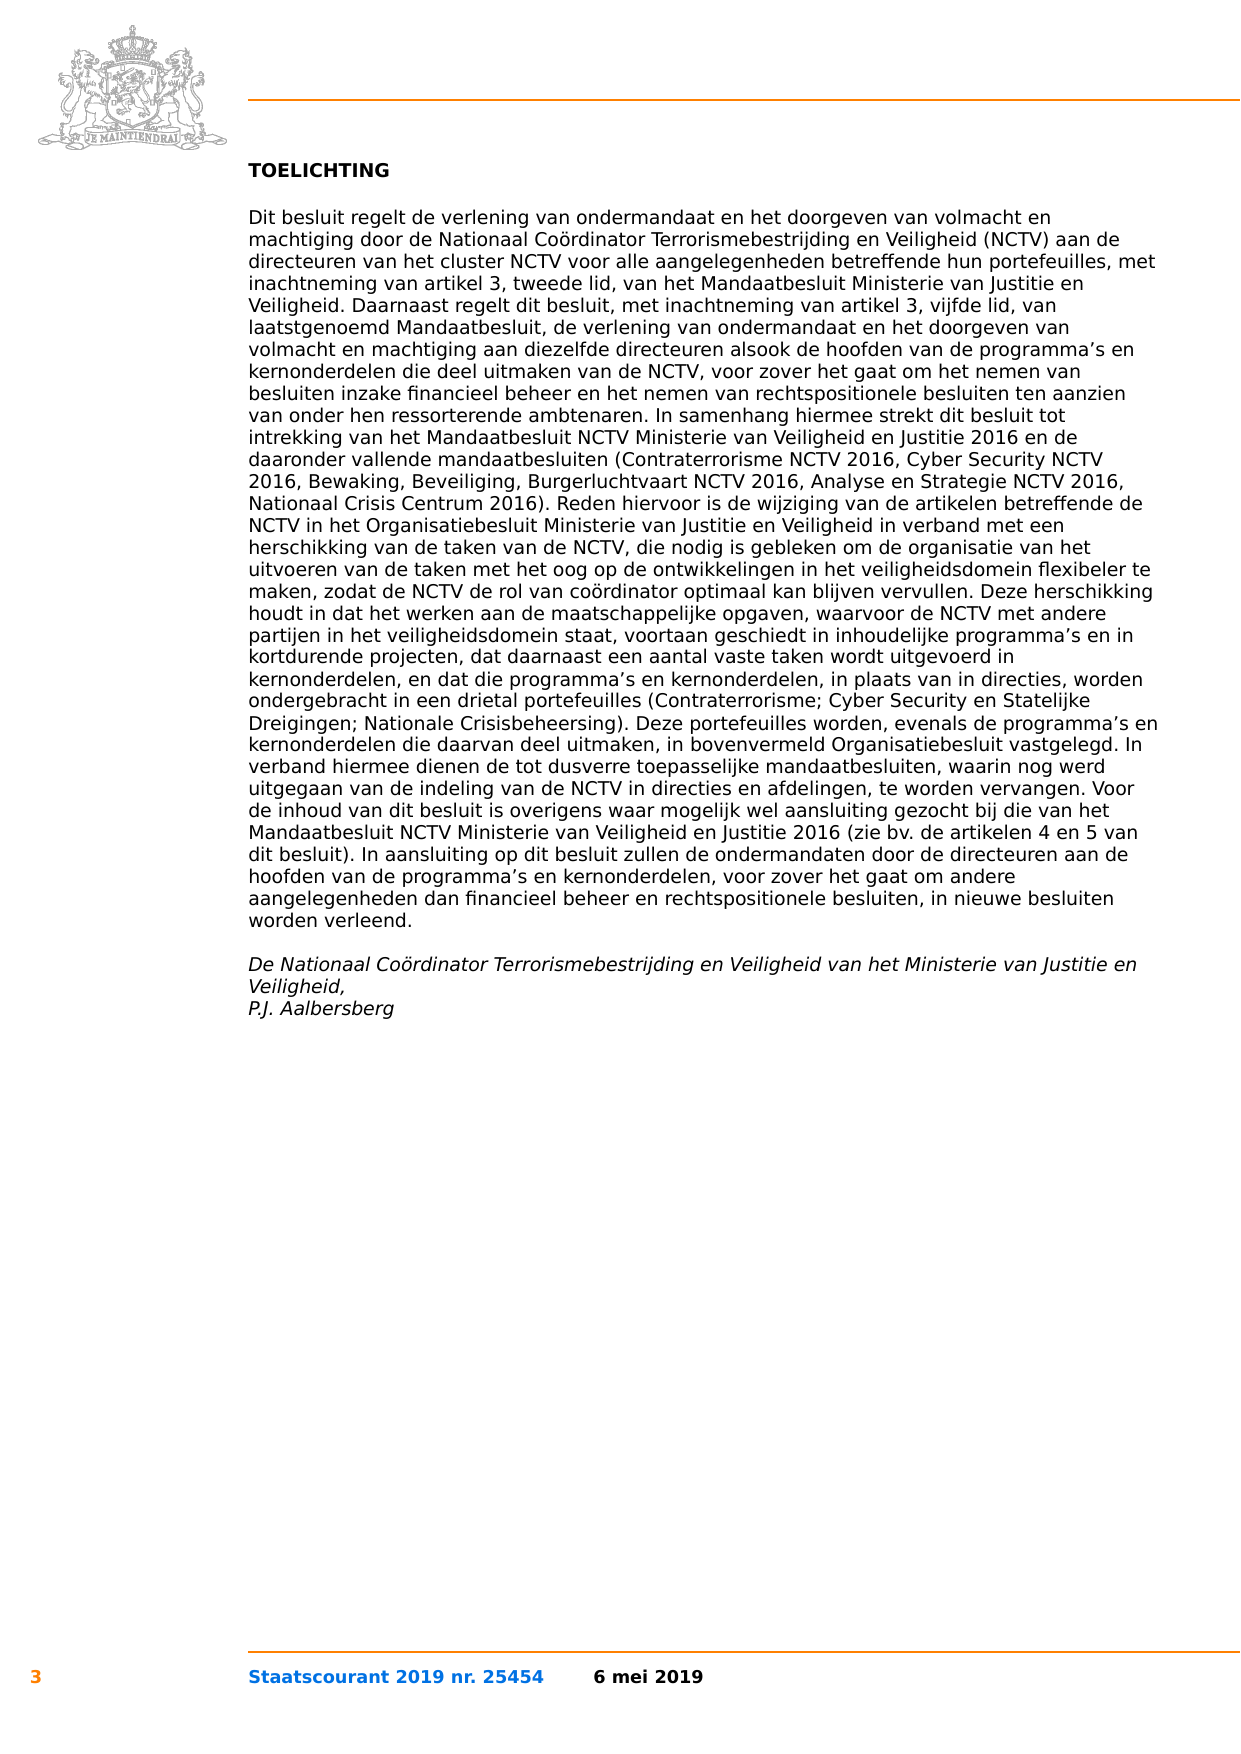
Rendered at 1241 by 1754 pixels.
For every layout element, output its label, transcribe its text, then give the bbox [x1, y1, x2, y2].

text De Nationaal Coördinator Terrorismebestrijding en Veiligheid van het Ministerie van Justitie en Veiligheid, P.J. Aalbersberg [248, 954, 1163, 1020]
subtitle TOELICHTING [248, 160, 1163, 182]
picture [38, 25, 227, 150]
text Dit besluit regelt de verlening van ondermandaat en het doorgeven van volmacht en machtiging door de Nationaal Coördinator Terrorismebestrijding en Veiligheid (NCTV) aan de directeuren van het cluster NCTV voor alle aangelegenheden betreffende hun portefeuilles, met inachtneming van artikel 3, tweede lid, van het Mandaatbesluit Ministerie van Justitie en Veiligheid. Daarnaast regelt dit besluit, met inachtneming van artikel 3, vijfde lid, van laatstgenoemd Mandaatbesluit, de verlening van ondermandaat en het doorgeven van volmacht en machtiging aan diezelfde directeuren alsook de hoofden van de programma’s en kernonderdelen die deel uitmaken van de NCTV, voor zover het gaat om het nemen van besluiten inzake financieel beheer en het nemen van rechtspositionele besluiten ten aanzien van onder hen ressorterende ambtenaren. In samenhang hiermee strekt dit besluit tot intrekking van het Mandaatbesluit NCTV Ministerie van Veiligheid en Justitie 2016 en de daaronder vallende mandaatbesluiten (Contraterrorisme NCTV 2016, Cyber Security NCTV 2016, Bewaking, Beveiliging, Burgerluchtvaart NCTV 2016, Analyse en Strategie NCTV 2016, Nationaal Crisis Centrum 2016). Reden hiervoor is de wijziging van de artikelen betreffende de NCTV in het Organisatiebesluit Ministerie van Justitie en Veiligheid in verband met een herschikking van de taken van de NCTV, die nodig is gebleken om de organisatie van het uitvoeren van de taken met het oog op de ontwikkelingen in het veiligheidsdomein flexibeler te maken, zodat de NCTV de rol van coördinator optimaal kan blijven vervullen. Deze herschikking houdt in dat het werken aan de maatschappelijke opgaven, waarvoor de NCTV met andere partijen in het veiligheidsdomein staat, voortaan geschiedt in inhoudelijke programma’s en in kortdurende projecten, dat daarnaast een aantal vaste taken wordt uitgevoerd in kernonderdelen, en dat die programma’s en kernonderdelen, in plaats van in directies, worden ondergebracht in een drietal portefeuilles (Contraterrorisme; Cyber Security en Statelijke Dreigingen; Nationale Crisisbeheersing). Deze portefeuilles worden, evenals de programma’s en kernonderdelen die daarvan deel uitmaken, in bovenvermeld Organisatiebesluit vastgelegd. In verband hiermee dienen de tot dusverre toepasselijke mandaatbesluiten, waarin nog werd uitgegaan van de indeling van de NCTV in directies en afdelingen, te worden vervangen. Voor de inhoud van dit besluit is overigens waar mogelijk wel aansluiting gezocht bij die van het Mandaatbesluit NCTV Ministerie van Veiligheid en Justitie 2016 (zie bv. de artikelen 4 en 5 van dit besluit). In aansluiting op dit besluit zullen de ondermandaten door de directeuren aan de hoofden van de programma’s en kernonderdelen, voor zover het gaat om andere aangelegenheden dan financieel beheer en rechtspositionele besluiten, in nieuwe besluiten worden verleend. [248, 207, 1163, 932]
